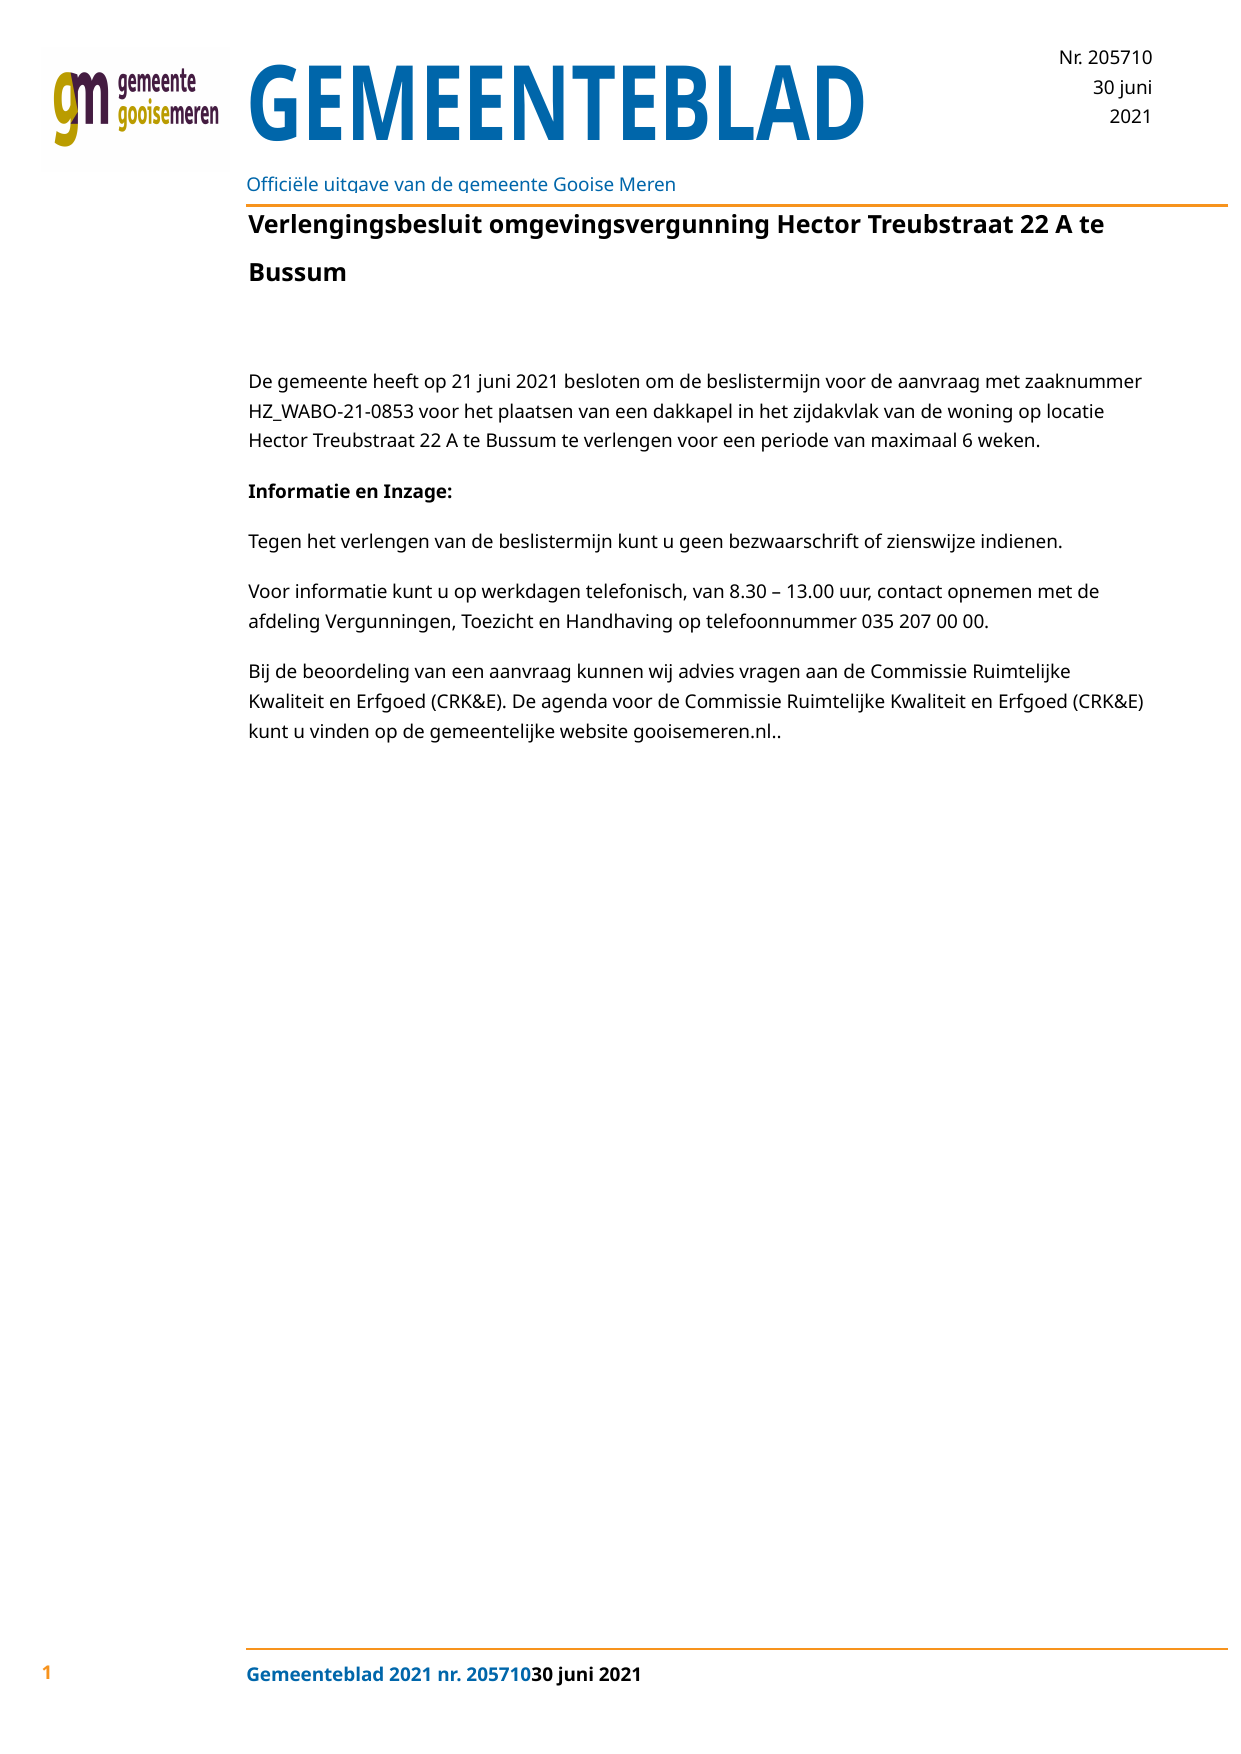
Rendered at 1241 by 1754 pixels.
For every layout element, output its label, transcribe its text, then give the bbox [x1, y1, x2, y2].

text Bij de beoordeling van een aanvraag kunnen wij advies vragen aan de Commissie Ruimtelijke Kwaliteit en Erfgoed (CRK&E). De agenda voor de Commissie Ruimtelijke Kwaliteit en Erfgoed (CRK&E) kunt u vinden op de gemeentelijke website gooisemeren.nl.. [248, 659, 1152, 744]
text Verlengingsbesluit omgevingsvergunning Hector Treubstraat 22 A te Bussum [248, 207, 1152, 288]
text Tegen het verlengen van de beslistermijn kunt u geen bezwaarschrift of zienswijze indienen. [248, 528, 1152, 554]
text Informatie en Inzage: [248, 478, 1152, 504]
text De gemeente heeft op 21 juni 2021 besloten om de beslistermijn voor de aanvraag met zaaknummer HZ_WABO-21-0853 voor het plaatsen van een dakkapel in het zijdakvlak van de woning op locatie Hector Treubstraat 22 A te Bussum te verlengen voor een periode van maximaal 6 weken. [248, 368, 1152, 453]
text Voor informatie kunt u op werkdagen telefonisch, van 8.30 – 13.00 uur, contact opnemen met de afdeling Vergunningen, Toezicht en Handhaving op telefoonnummer 035 207 00 00. [248, 579, 1152, 634]
picture [41, 47, 231, 172]
